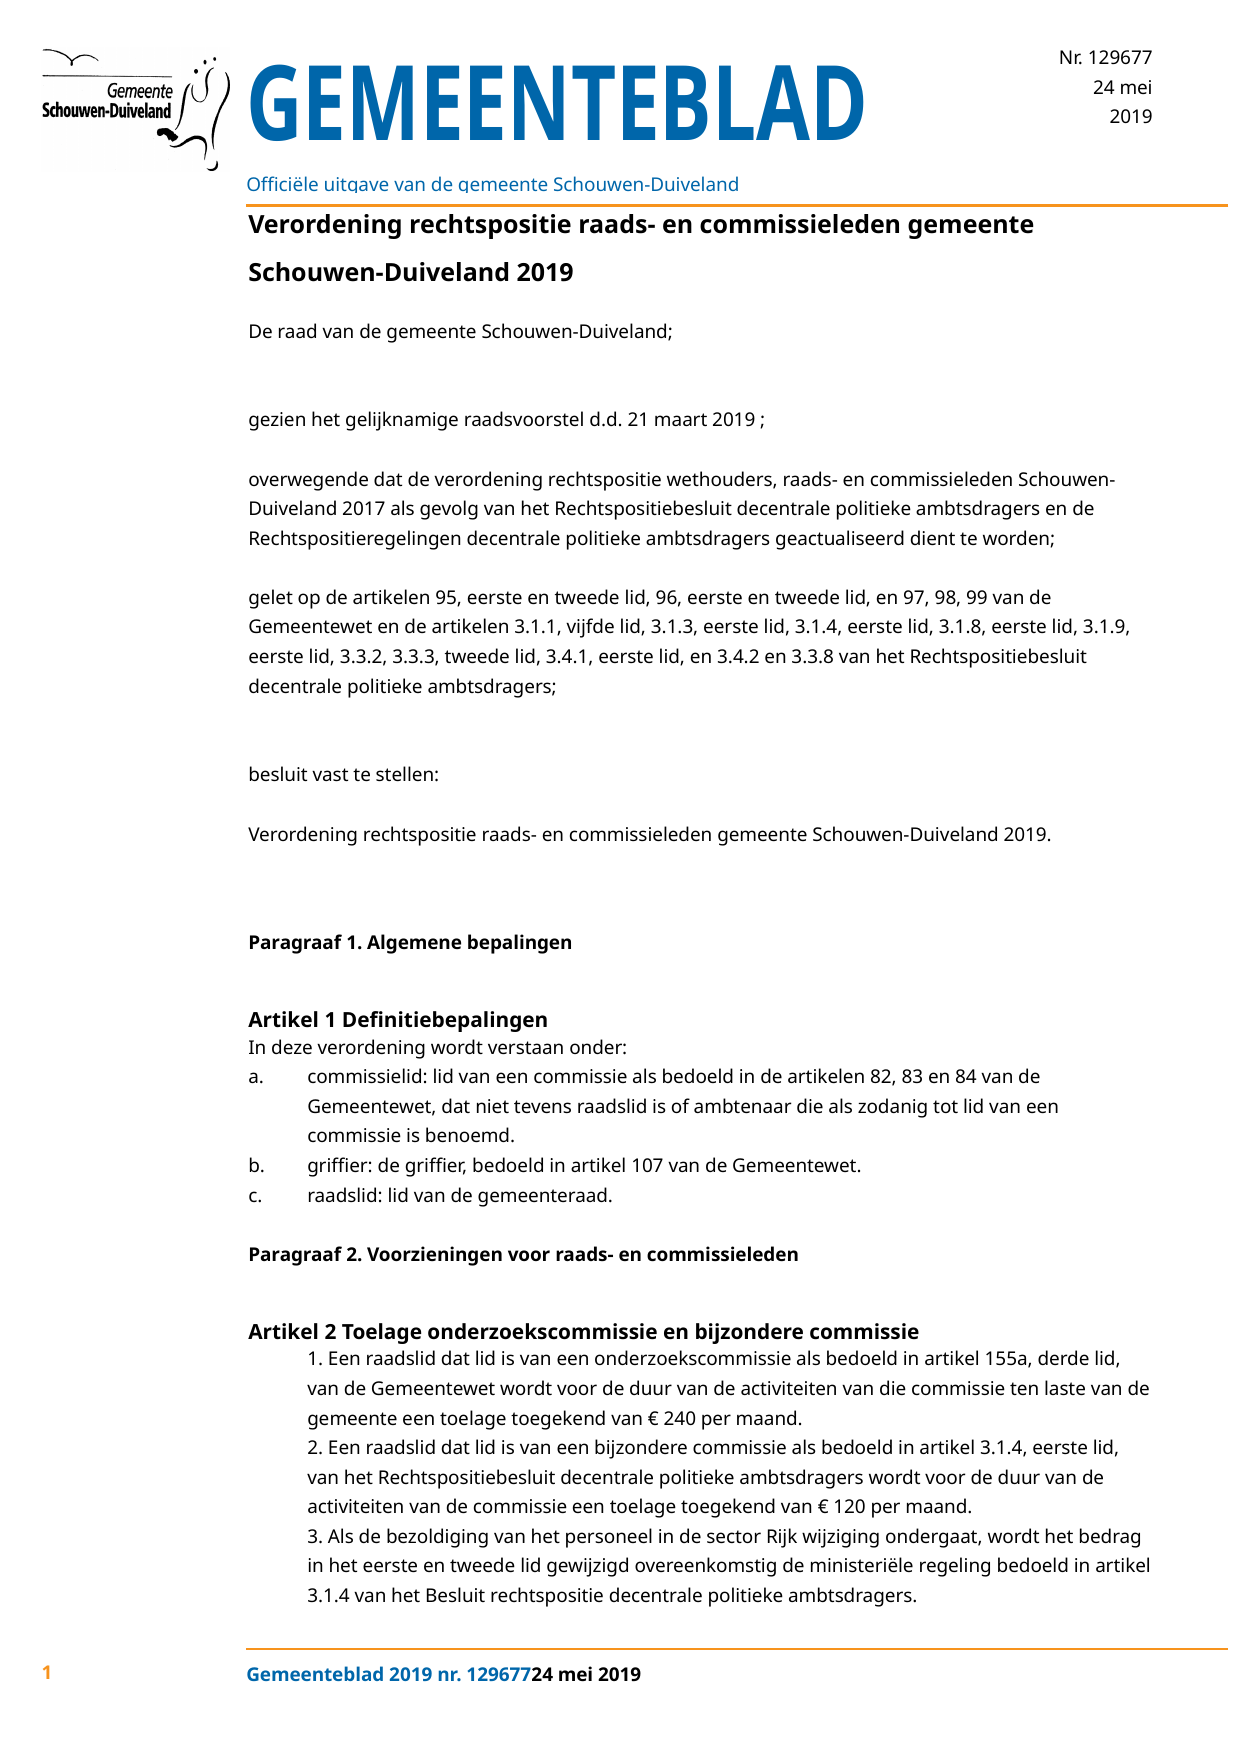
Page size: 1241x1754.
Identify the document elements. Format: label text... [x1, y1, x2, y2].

text gelet op de artikelen 95, eerste en tweede lid, 96, eerste en tweede lid, en 97, 98, 99 van de Gemeentewet en de artikelen 3.1.1, vijfde lid, 3.1.3, eerste lid, 3.1.4, eerste lid, 3.1.8, eerste lid, 3.1.9, eerste lid, 3.3.2, 3.3.3, tweede lid, 3.4.1, eerste lid, en 3.4.2 en 3.3.8 van het Rechtspositiebesluit decentrale politieke ambtsdragers; [248, 584, 1152, 699]
text Artikel 2 Toelage onderzoekscommissie en bijzondere commissie [248, 1317, 1152, 1346]
list 1. Een raadslid dat lid is van een onderzoekscommissie als bedoeld in artikel 155a, derde lid, van de Gemeentewet wordt voor de duur van de activiteiten van die commissie ten laste van de gemeente een toelage toegekend van € 240 per maand. [248, 1346, 1152, 1430]
text De raad van de gemeente Schouwen-Duiveland; [248, 318, 1152, 344]
list raadslid: lid van de gemeenteraad. [248, 1182, 1152, 1207]
text besluit vast te stellen: [248, 762, 1152, 787]
text Paragraaf 1. Algemene bepalingen [248, 929, 1152, 955]
text Paragraaf 2. Voorzieningen voor raads- en commissieleden [248, 1241, 1152, 1267]
text Verordening rechtspositie raads- en commissieleden gemeente Schouwen-Duiveland 2019 [248, 207, 1152, 288]
picture [41, 47, 231, 172]
list 2. Een raadslid dat lid is van een bijzondere commissie als bedoeld in artikel 3.1.4, eerste lid, van het Rechtspositiebesluit decentrale politieke ambtsdragers wordt voor de duur van de activiteiten van de commissie een toelage toegekend van € 120 per maand. [248, 1434, 1152, 1519]
text Verordening rechtspositie raads- en commissieleden gemeente Schouwen-Duiveland 2019. [248, 821, 1152, 847]
list commissielid: lid van een commissie als bedoeld in de artikelen 82, 83 en 84 van de Gemeentewet, dat niet tevens raadslid is of ambtenaar die als zodanig tot lid van een commissie is benoemd. [248, 1063, 1152, 1148]
list 3. Als de bezoldiging van het personeel in de sector Rijk wijziging ondergaat, wordt het bedrag in het eerste en tweede lid gewijzigd overeenkomstig de ministeriële regeling bedoeld in artikel 3.1.4 van het Besluit rechtspositie decentrale politieke ambtsdragers. [248, 1523, 1152, 1608]
text gezien het gelijknamige raadsvoorstel d.d. 21 maart 2019 ; [248, 407, 1152, 432]
list griffier: de griffier, bedoeld in artikel 107 van de Gemeentewet. [248, 1152, 1152, 1178]
text overwegende dat de verordening rechtspositie wethouders, raads- en commissieleden Schouwen-Duiveland 2017 als gevolg van het Rechtspositiebesluit decentrale politieke ambtsdragers en de Rechtspositieregelingen decentrale politieke ambtsdragers geactualiseerd dient te worden; [248, 466, 1152, 551]
text Artikel 1 Definitiebepalingen [248, 1005, 1152, 1034]
text In deze verordening wordt verstaan onder: [248, 1034, 1152, 1059]
